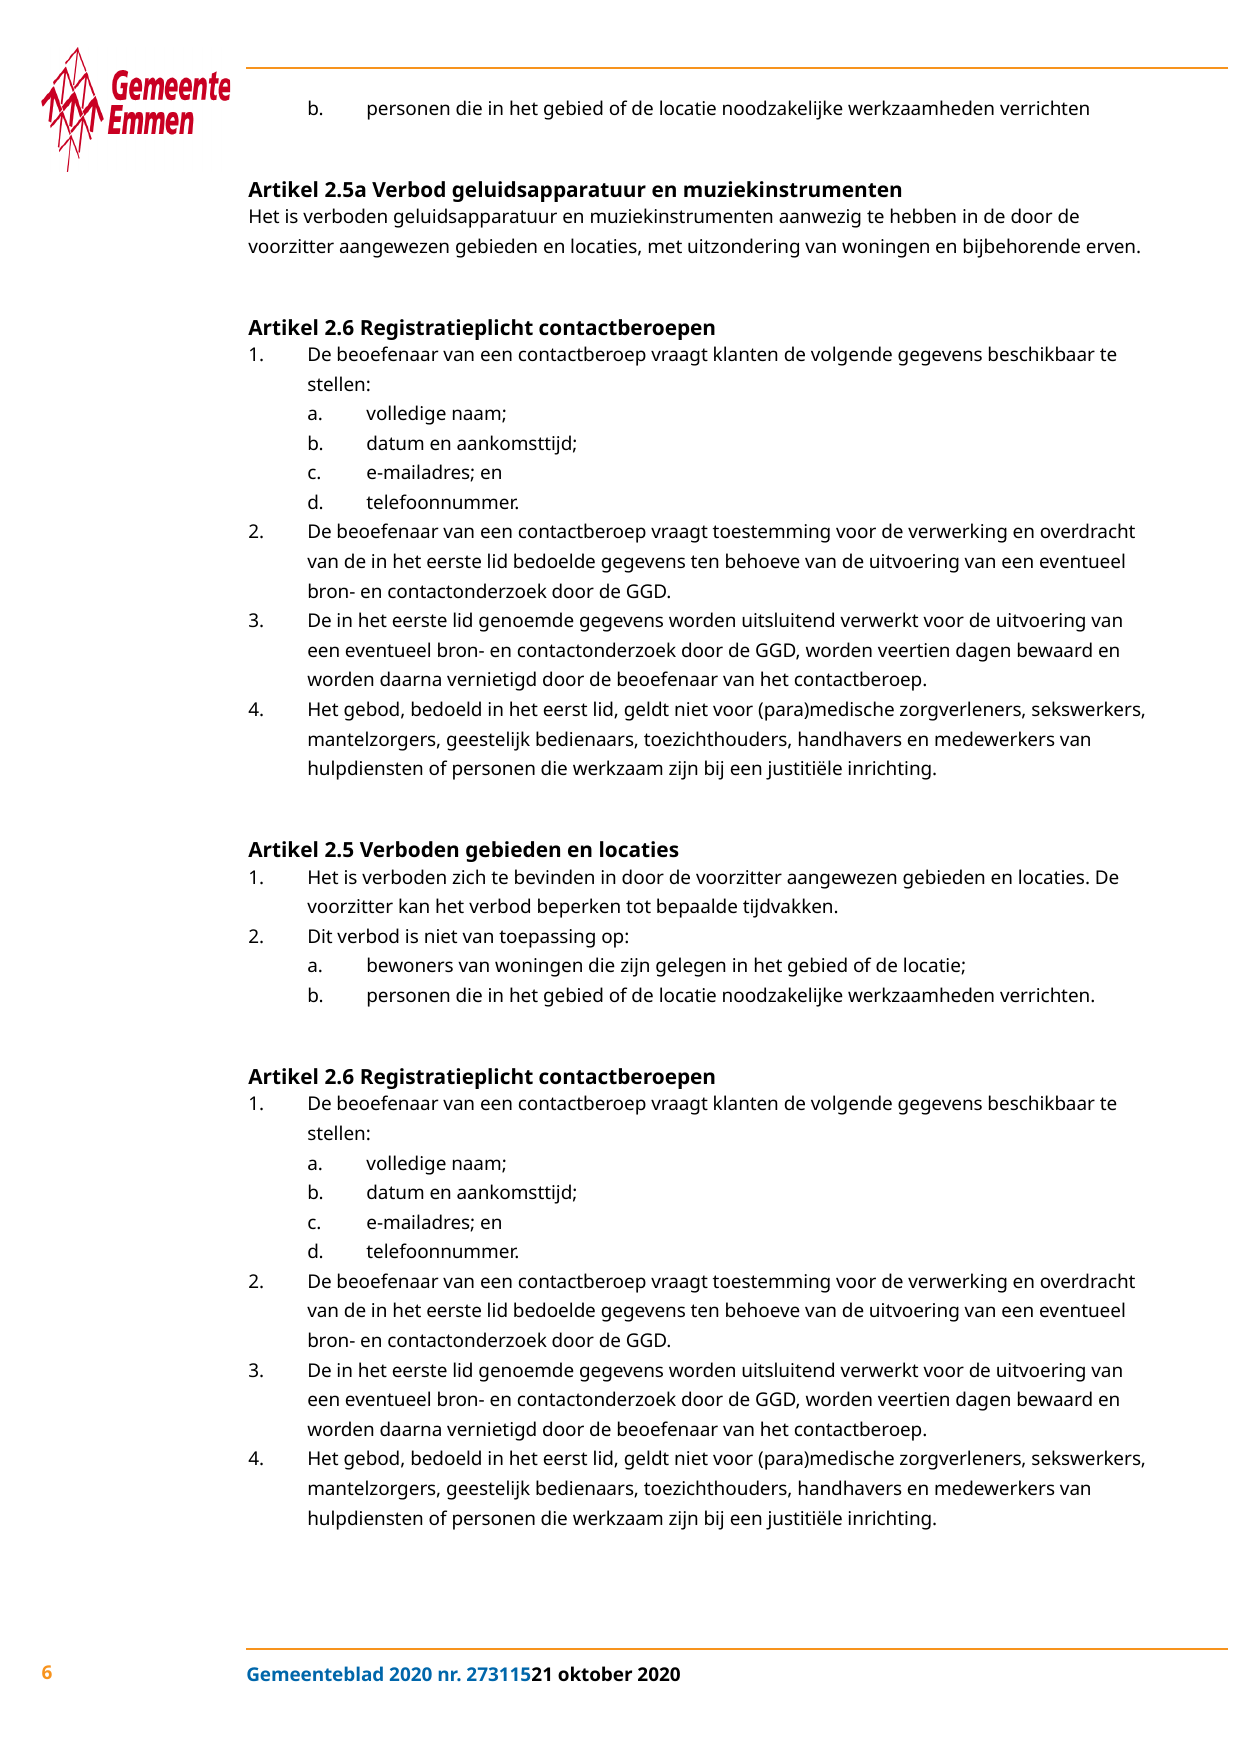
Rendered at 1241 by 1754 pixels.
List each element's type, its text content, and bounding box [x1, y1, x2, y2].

list telefoonnummer. [307, 1238, 1152, 1264]
list De beoefenaar van een contactberoep vraagt klanten de volgende gegevens beschikbaar te stellen: [248, 341, 1152, 397]
list bewoners van woningen die zijn gelegen in het gebied of de locatie; [307, 953, 1152, 978]
list De in het eerste lid genoemde gegevens worden uitsluitend verwerkt voor de uitvoering van een eventueel bron- en contactonderzoek door de GGD, worden veertien dagen bewaard en worden daarna vernietigd door de beoefenaar van het contactberoep. [248, 1357, 1152, 1442]
text Artikel 2.5a Verbod geluidsapparatuur en muziekinstrumenten [248, 175, 1152, 203]
list volledige naam; [307, 1150, 1152, 1176]
text Artikel 2.6 Registratieplicht contactberoepen [248, 1062, 1152, 1091]
list e-mailadres; en [307, 1209, 1152, 1235]
text Artikel 2.6 Registratieplicht contactberoepen [248, 313, 1152, 341]
list Het is verboden zich te bevinden in door de voorzitter aangewezen gebieden en locaties. De voorzitter kan het verbod beperken tot bepaalde tijdvakken. [248, 864, 1152, 919]
list Het gebod, bedoeld in het eerst lid, geldt niet voor (para)medische zorgverleners, sekswerkers, mantelzorgers, geestelijk bedienaars, toezichthouders, handhavers en medewerkers van hulpdiensten of personen die werkzaam zijn bij een justitiële inrichting. [248, 696, 1152, 781]
list volledige naam; [307, 400, 1152, 426]
list De in het eerste lid genoemde gegevens worden uitsluitend verwerkt voor de uitvoering van een eventueel bron- en contactonderzoek door de GGD, worden veertien dagen bewaard en worden daarna vernietigd door de beoefenaar van het contactberoep. [248, 607, 1152, 692]
text Het is verboden geluidsapparatuur en muziekinstrumenten aanwezig te hebben in de door de voorzitter aangewezen gebieden en locaties, met uitzondering van woningen en bijbehorende erven. [248, 203, 1152, 258]
picture [41, 47, 231, 172]
list De beoefenaar van een contactberoep vraagt toestemming voor de verwerking en overdracht van de in het eerste lid bedoelde gegevens ten behoeve van de uitvoering van een eventueel bron- en contactonderzoek door de GGD. [248, 519, 1152, 604]
list De beoefenaar van een contactberoep vraagt klanten de volgende gegevens beschikbaar te stellen: [248, 1091, 1152, 1146]
list datum en aankomsttijd; [307, 430, 1152, 456]
list personen die in het gebied of de locatie noodzakelijke werkzaamheden verrichten [307, 95, 1152, 121]
list De beoefenaar van een contactberoep vraagt toestemming voor de verwerking en overdracht van de in het eerste lid bedoelde gegevens ten behoeve van de uitvoering van een eventueel bron- en contactonderzoek door de GGD. [248, 1268, 1152, 1353]
text Artikel 2.5 Verboden gebieden en locaties [248, 835, 1152, 864]
list Dit verbod is niet van toepassing op: [248, 923, 1152, 949]
list Het gebod, bedoeld in het eerst lid, geldt niet voor (para)medische zorgverleners, sekswerkers, mantelzorgers, geestelijk bedienaars, toezichthouders, handhavers en medewerkers van hulpdiensten of personen die werkzaam zijn bij een justitiële inrichting. [248, 1446, 1152, 1531]
list telefoonnummer. [307, 489, 1152, 515]
list datum en aankomsttijd; [307, 1179, 1152, 1205]
list personen die in het gebied of de locatie noodzakelijke werkzaamheden verrichten. [307, 982, 1152, 1008]
list e-mailadres; en [307, 459, 1152, 485]
